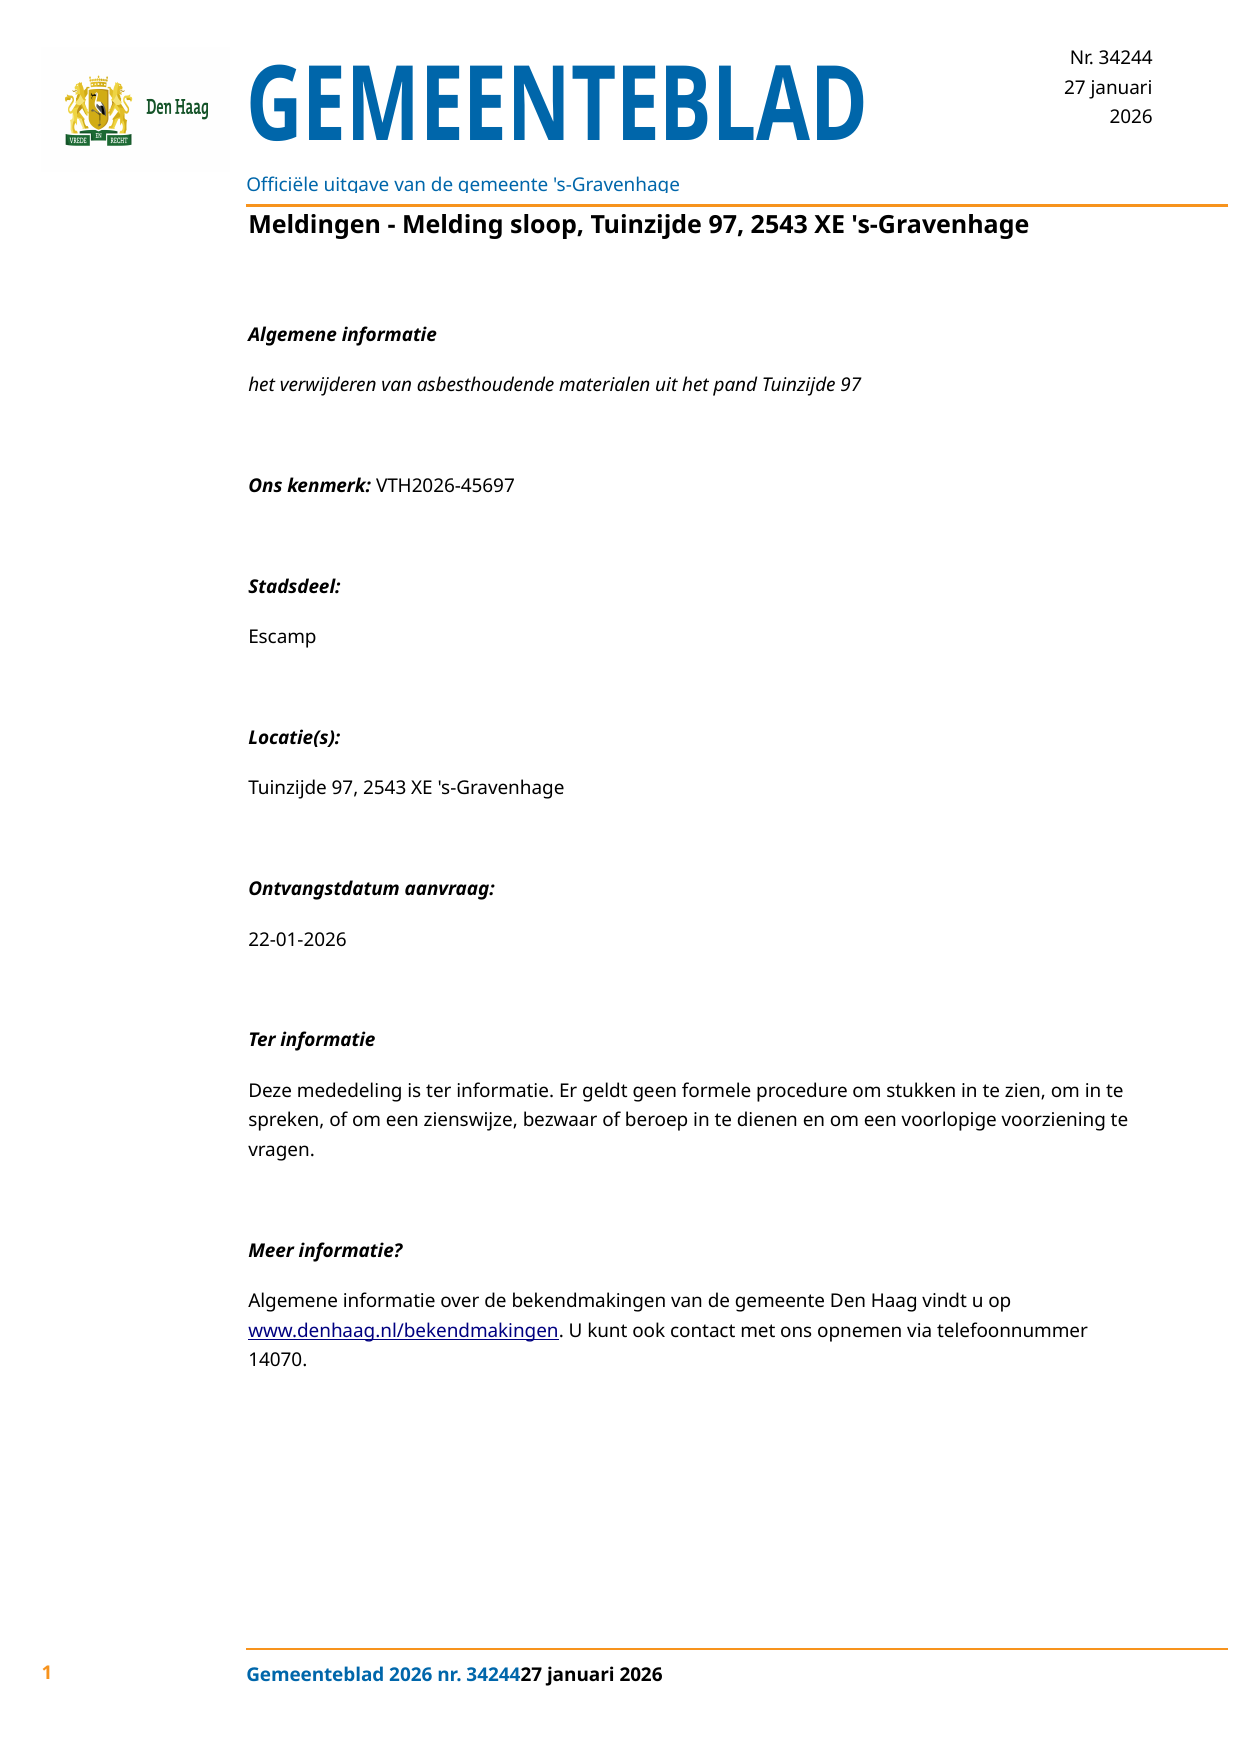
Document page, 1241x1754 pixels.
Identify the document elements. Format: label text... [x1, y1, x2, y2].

text het verwijderen van asbesthoudende materialen uit het pand Tuinzijde 97 [248, 371, 1152, 397]
text Stadsdeel: [248, 573, 1152, 598]
text Tuinzijde 97, 2543 XE 's-Gravenhage [248, 774, 1152, 800]
text Deze mededeling is ter informatie. Er geldt geen formele procedure om stukken in te zien, om in te spreken, of om een zienswijze, bezwaar of beroep in te dienen en om een voorlopige voorziening te vragen. [248, 1077, 1152, 1162]
text Ter informatie [248, 1027, 1152, 1052]
text Escamp [248, 623, 1152, 649]
text Ontvangstdatum aanvraag: [248, 875, 1152, 901]
text Ons kenmerk: VTH2026-45697 [248, 472, 1152, 498]
text Locatie(s): [248, 724, 1152, 750]
text 22-01-2026 [248, 926, 1152, 951]
text Meldingen - Melding sloop, Tuinzijde 97, 2543 XE 's-Gravenhage [248, 207, 1152, 241]
text Algemene informatie over de bekendmakingen van de gemeente Den Haag vindt u op www.denhaag.nl/bekendmakingen. U kunt ook contact met ons opnemen via telefoonnummer 14070. [248, 1287, 1152, 1372]
text Meer informatie? [248, 1237, 1152, 1263]
picture [41, 47, 231, 172]
text Algemene informatie [248, 321, 1152, 346]
